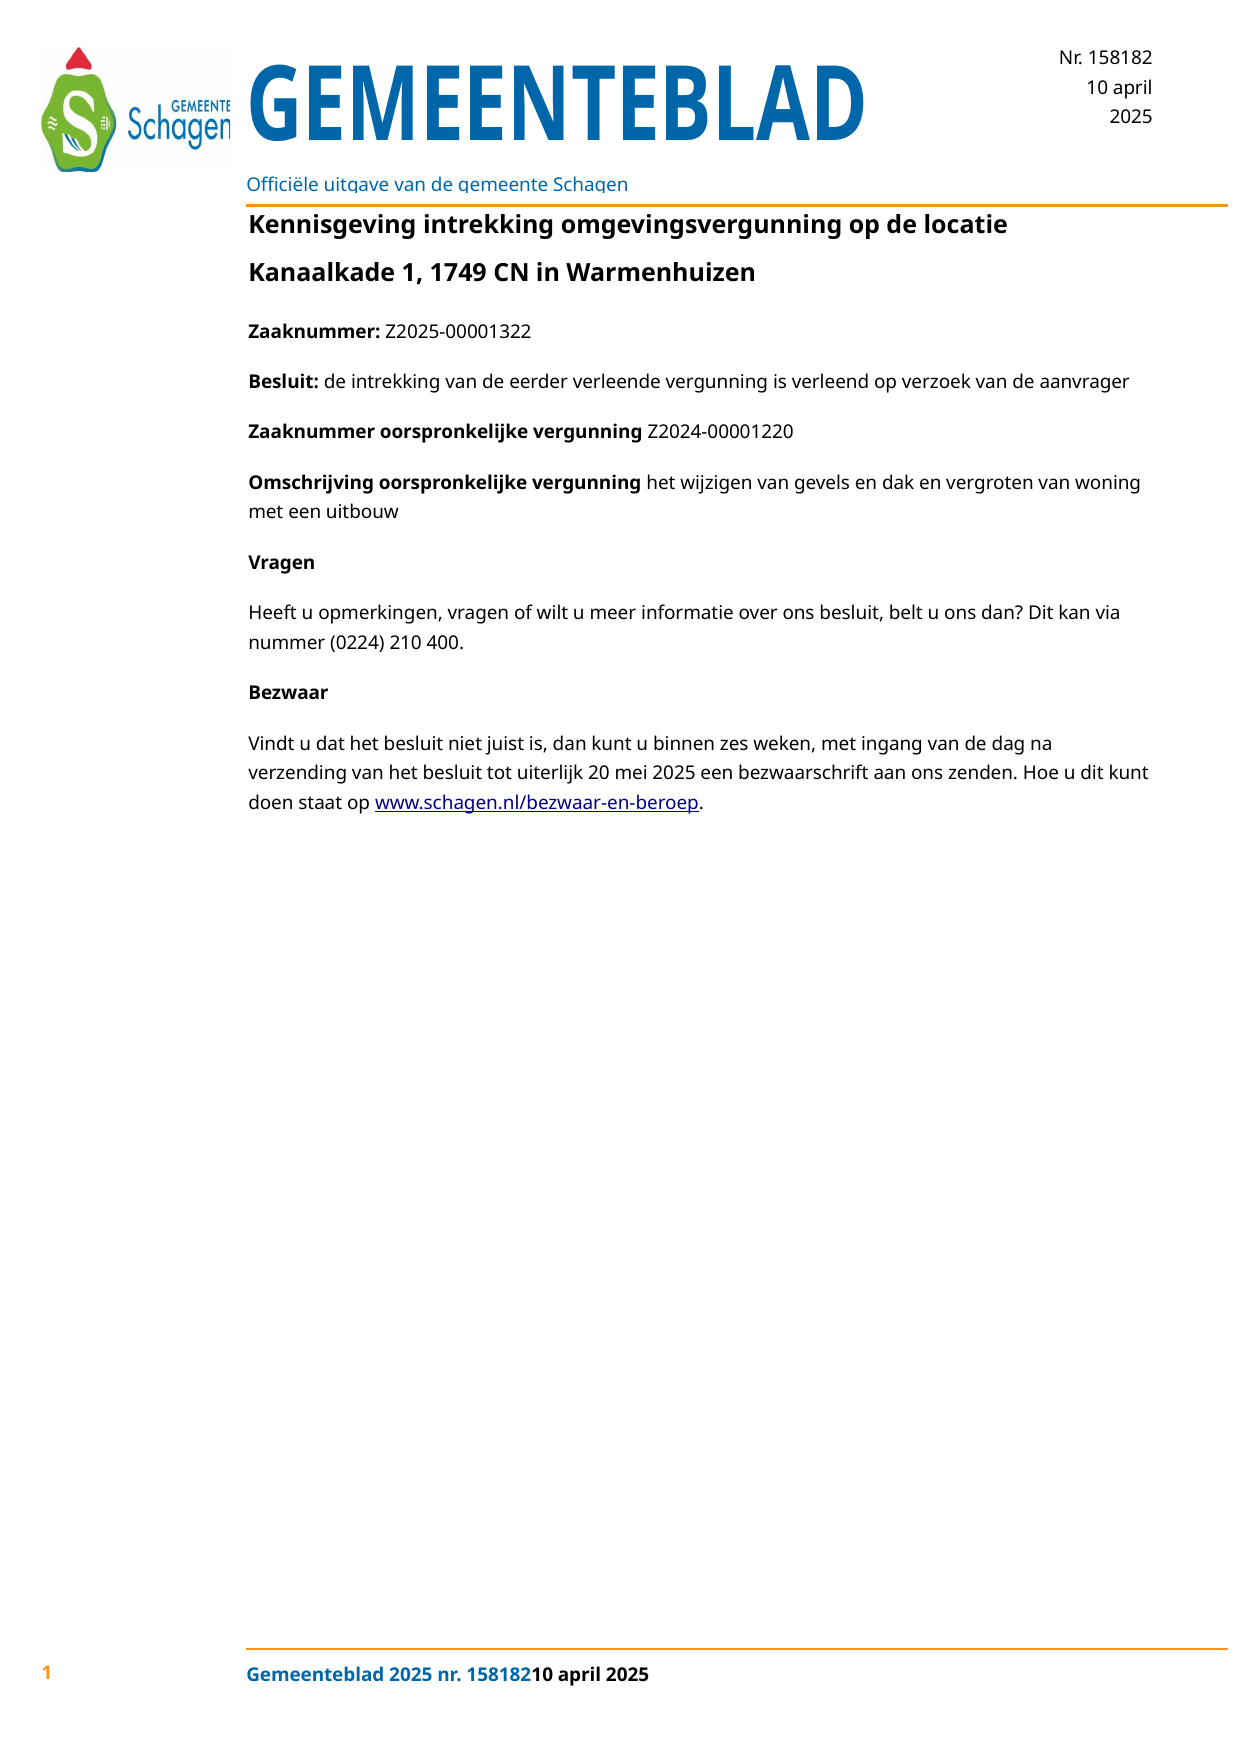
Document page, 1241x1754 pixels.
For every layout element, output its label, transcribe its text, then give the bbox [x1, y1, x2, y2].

text Omschrijving oorspronkelijke vergunning het wijzigen van gevels en dak en vergroten van woning met een uitbouw [248, 469, 1152, 524]
picture [41, 47, 231, 172]
text Vindt u dat het besluit niet juist is, dan kunt u binnen zes weken, met ingang van de dag na verzending van het besluit tot uiterlijk 20 mei 2025 een bezwaarschrift aan ons zenden. Hoe u dit kunt doen staat op www.schagen.nl/bezwaar-en-beroep. [248, 730, 1152, 815]
text Vragen [248, 549, 1152, 575]
text Besluit: de intrekking van de eerder verleende vergunning is verleend op verzoek van de aanvrager [248, 368, 1152, 394]
text Bezwaar [248, 679, 1152, 705]
text Zaaknummer oorspronkelijke vergunning Z2024-00001220 [248, 419, 1152, 444]
text Kennisgeving intrekking omgevingsvergunning op de locatie Kanaalkade 1, 1749 CN in Warmenhuizen [248, 207, 1152, 288]
text Zaaknummer: Z2025-00001322 [248, 318, 1152, 344]
text Heeft u opmerkingen, vragen of wilt u meer informatie over ons besluit, belt u ons dan? Dit kan via nummer (0224) 210 400. [248, 599, 1152, 655]
